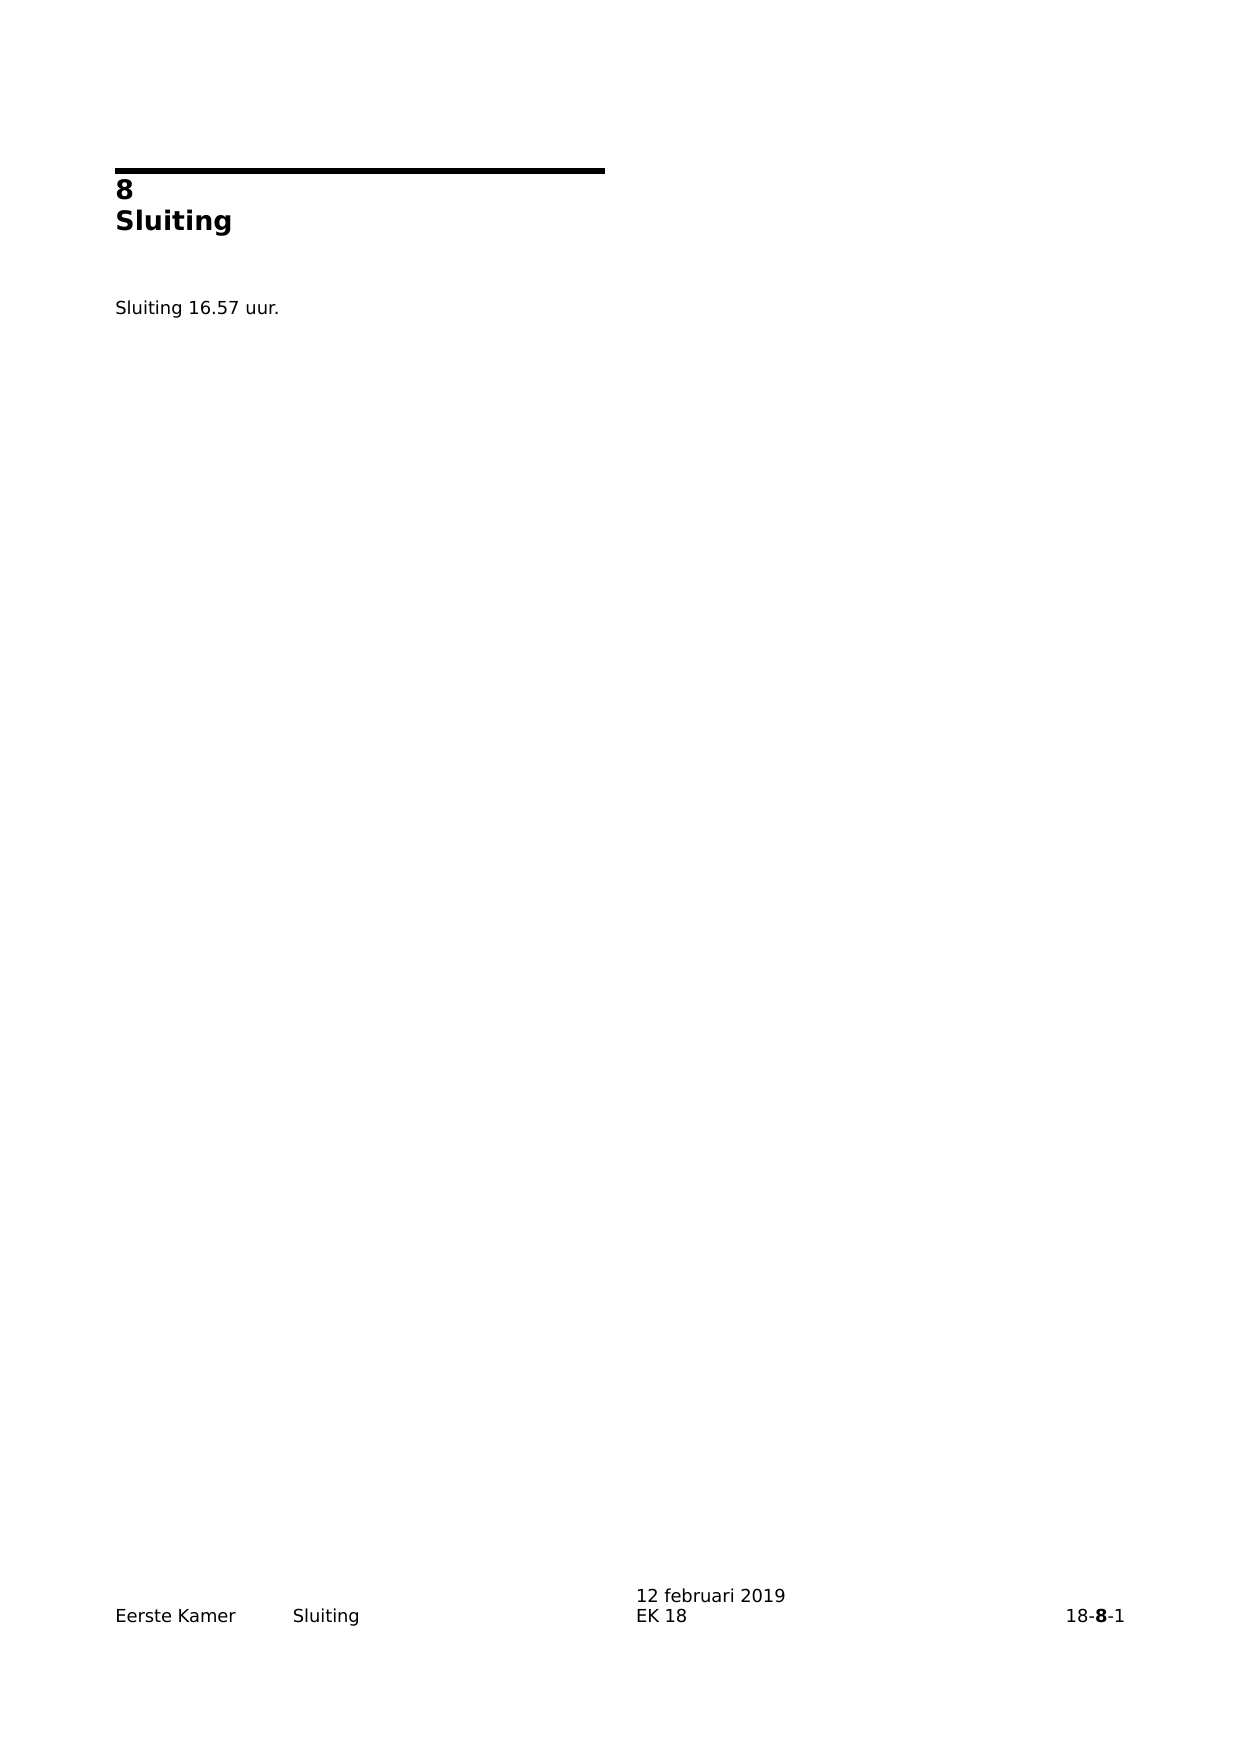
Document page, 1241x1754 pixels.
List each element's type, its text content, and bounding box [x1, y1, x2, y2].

text Sluiting 16.57 uur. [115, 298, 605, 318]
title 8 Sluiting [115, 174, 605, 237]
